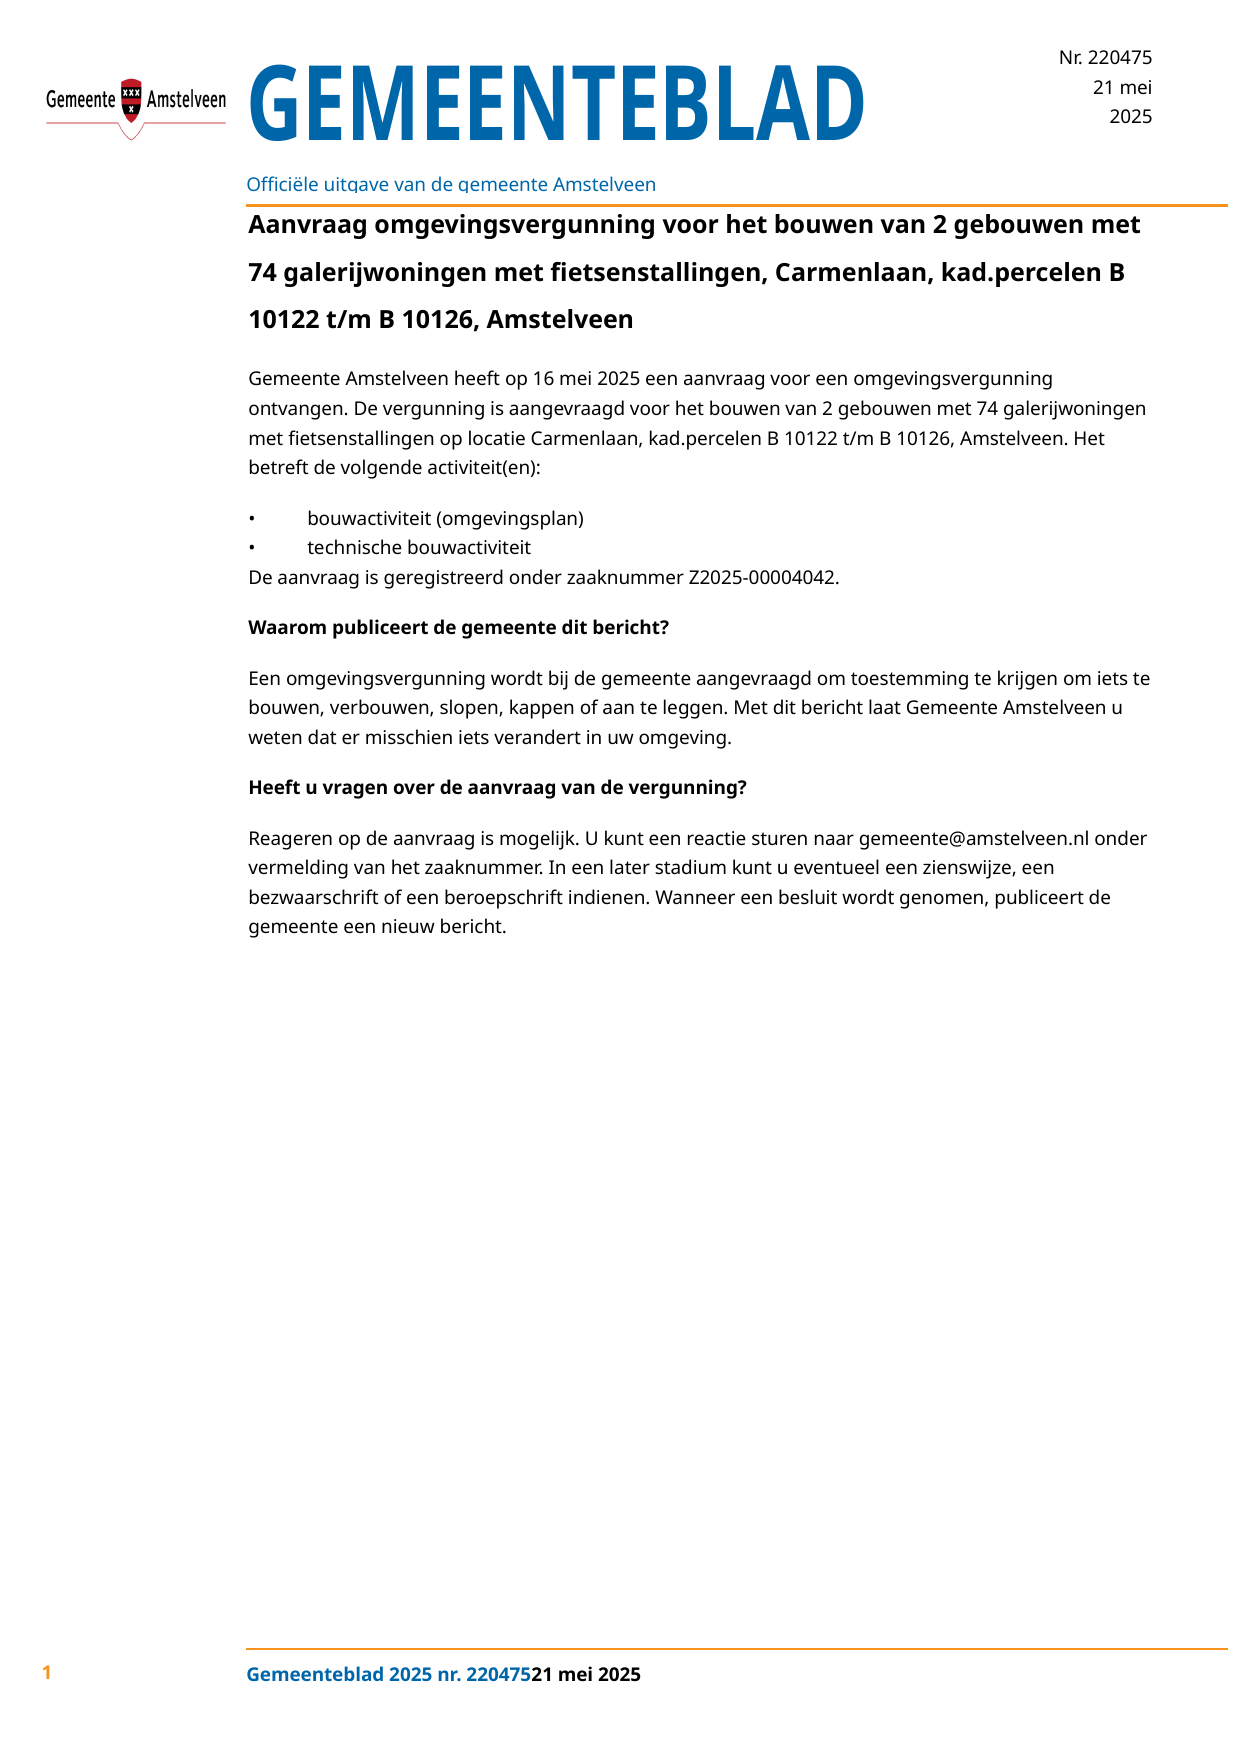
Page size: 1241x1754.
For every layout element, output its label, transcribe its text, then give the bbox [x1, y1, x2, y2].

text Aanvraag omgevingsvergunning voor het bouwen van 2 gebouwen met 74 galerijwoningen met fietsenstallingen, Carmenlaan, kad.percelen B 10122 t/m B 10126, Amstelveen [248, 207, 1152, 336]
text Een omgevingsvergunning wordt bij de gemeente aangevraagd om toestemming te krijgen om iets te bouwen, verbouwen, slopen, kappen of aan te leggen. Met dit bericht laat Gemeente Amstelveen u weten dat er misschien iets verandert in uw omgeving. [248, 665, 1152, 749]
list bouwactiviteit (omgevingsplan) [248, 505, 1152, 530]
text De aanvraag is geregistreerd onder zaaknummer Z2025-00004042. [248, 564, 1152, 589]
text Reageren op de aanvraag is mogelijk. U kunt een reactie sturen naar gemeente@amstelveen.nl onder vermelding van het zaaknummer. In een later stadium kunt u eventueel een zienswijze, een bezwaarschrift of een beroepschrift indienen. Wanneer een besluit wordt genomen, publiceert de gemeente een nieuw bericht. [248, 825, 1152, 939]
text Gemeente Amstelveen heeft op 16 mei 2025 een aanvraag voor een omgevingsvergunning ontvangen. De vergunning is aangevraagd voor het bouwen van 2 gebouwen met 74 galerijwoningen met fietsenstallingen op locatie Carmenlaan, kad.percelen B 10122 t/m B 10126, Amstelveen. Het betreft de volgende activiteit(en): [248, 366, 1152, 480]
picture [41, 47, 231, 172]
list technische bouwactiviteit [248, 534, 1152, 560]
text Waarom publiceert de gemeente dit bericht? [248, 614, 1152, 640]
text Heeft u vragen over de aanvraag van de vergunning? [248, 774, 1152, 800]
